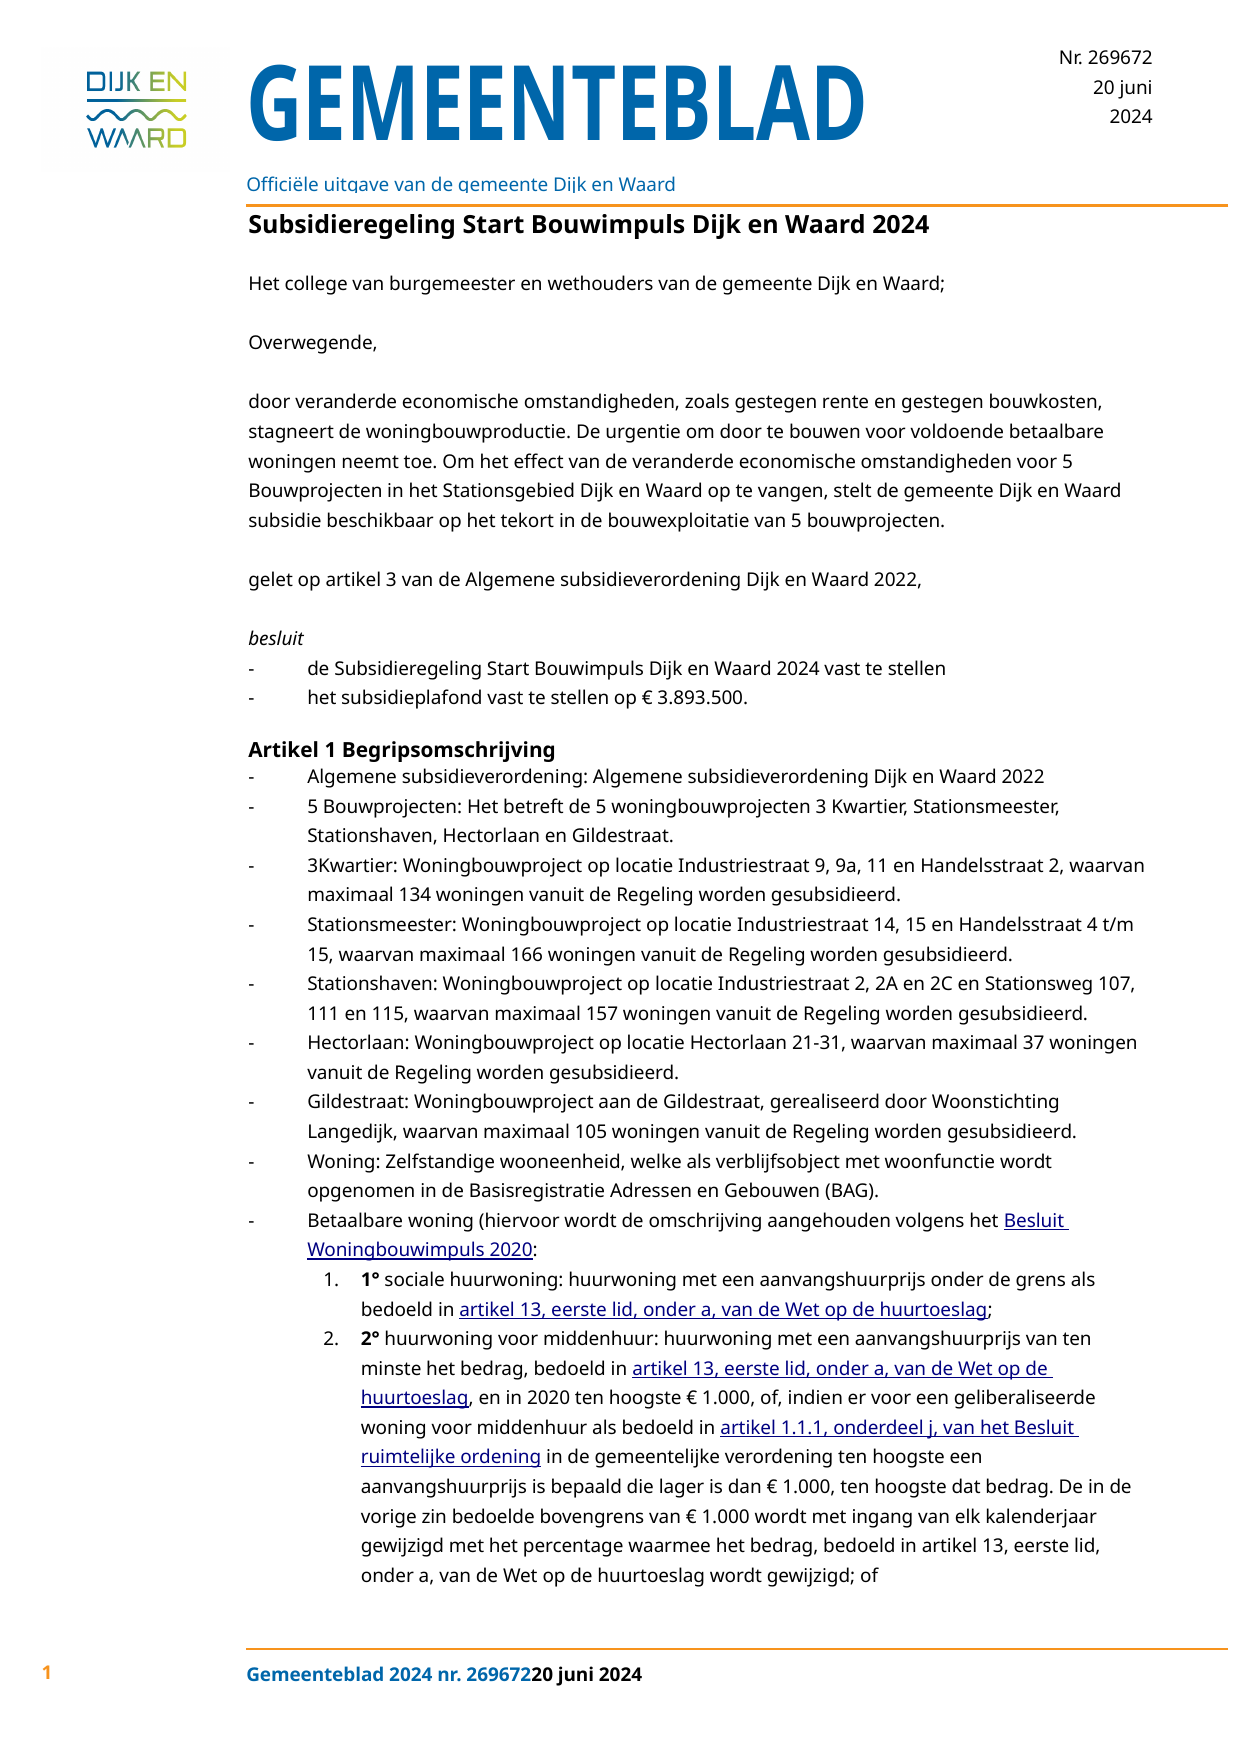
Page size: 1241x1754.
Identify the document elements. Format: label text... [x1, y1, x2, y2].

list het subsidieplafond vast te stellen op € 3.893.500. [248, 684, 1152, 710]
list 2° huurwoning voor middenhuur: huurwoning met een aanvangshuurprijs van ten minste het bedrag, bedoeld in artikel 13, eerste lid, onder a, van de Wet op de huurtoeslag, en in 2020 ten hoogste € 1.000, of, indien er voor een geliberaliseerde woning voor middenhuur als bedoeld in artikel 1.1.1, onderdeel j, van het Besluit ruimtelijke ordening in de gemeentelijke verordening ten hoogste een aanvangshuurprijs is bepaald die lager is dan € 1.000, ten hoogste dat bedrag. De in de vorige zin bedoelde bovengrens van € 1.000 wordt met ingang van elk kalenderjaar gewijzigd met het percentage waarmee het bedrag, bedoeld in artikel 13, eerste lid, onder a, van de Wet op de huurtoeslag wordt gewijzigd; of [323, 1325, 1152, 1588]
list Algemene subsidieverordening: Algemene subsidieverordening Dijk en Waard 2022 [248, 763, 1152, 789]
list Stationshaven: Woningbouwproject op locatie Industriestraat 2, 2A en 2C en Stationsweg 107, 111 en 115, waarvan maximaal 157 woningen vanuit de Regeling worden gesubsidieerd. [248, 970, 1152, 1026]
text Artikel 1 Begripsomschrijving [248, 735, 1152, 763]
text besluit [248, 625, 1152, 651]
list Hectorlaan: Woningbouwproject op locatie Hectorlaan 21-31, waarvan maximaal 37 woningen vanuit de Regeling worden gesubsidieerd. [248, 1029, 1152, 1085]
text gelet op artikel 3 van de Algemene subsidieverordening Dijk en Waard 2022, [248, 566, 1152, 592]
list Gildestraat: Woningbouwproject aan de Gildestraat, gerealiseerd door Woonstichting Langedijk, waarvan maximaal 105 woningen vanuit de Regeling worden gesubsidieerd. [248, 1089, 1152, 1144]
list 5 Bouwprojecten: Het betreft de 5 woningbouwprojecten 3 Kwartier, Stationsmeester, Stationshaven, Hectorlaan en Gildestraat. [248, 793, 1152, 848]
text Overwegende, [248, 329, 1152, 355]
list 1° sociale huurwoning: huurwoning met een aanvangshuurprijs onder de grens als bedoeld in artikel 13, eerste lid, onder a, van de Wet op de huurtoeslag; [323, 1266, 1152, 1322]
list Stationsmeester: Woningbouwproject op locatie Industriestraat 14, 15 en Handelsstraat 4 t/m 15, waarvan maximaal 166 woningen vanuit de Regeling worden gesubsidieerd. [248, 911, 1152, 967]
text Subsidieregeling Start Bouwimpuls Dijk en Waard 2024 [248, 207, 1152, 241]
list de Subsidieregeling Start Bouwimpuls Dijk en Waard 2024 vast te stellen [248, 655, 1152, 681]
list Betaalbare woning (hiervoor wordt de omschrijving aangehouden volgens het Besluit Woningbouwimpuls 2020: [248, 1207, 1152, 1262]
text door veranderde economische omstandigheden, zoals gestegen rente en gestegen bouwkosten, stagneert de woningbouwproductie. De urgentie om door te bouwen voor voldoende betaalbare woningen neemt toe. Om het effect van de veranderde economische omstandigheden voor 5 Bouwprojecten in het Stationsgebied Dijk en Waard op te vangen, stelt de gemeente Dijk en Waard subsidie beschikbaar op het tekort in de bouwexploitatie van 5 bouwprojecten. [248, 389, 1152, 533]
list 3Kwartier: Woningbouwproject op locatie Industriestraat 9, 9a, 11 en Handelsstraat 2, waarvan maximaal 134 woningen vanuit de Regeling worden gesubsidieerd. [248, 852, 1152, 907]
text Het college van burgemeester en wethouders van de gemeente Dijk en Waard; [248, 270, 1152, 296]
list Woning: Zelfstandige wooneenheid, welke als verblijfsobject met woonfunctie wordt opgenomen in de Basisregistratie Adressen en Gebouwen (BAG). [248, 1148, 1152, 1203]
picture [41, 47, 231, 172]
